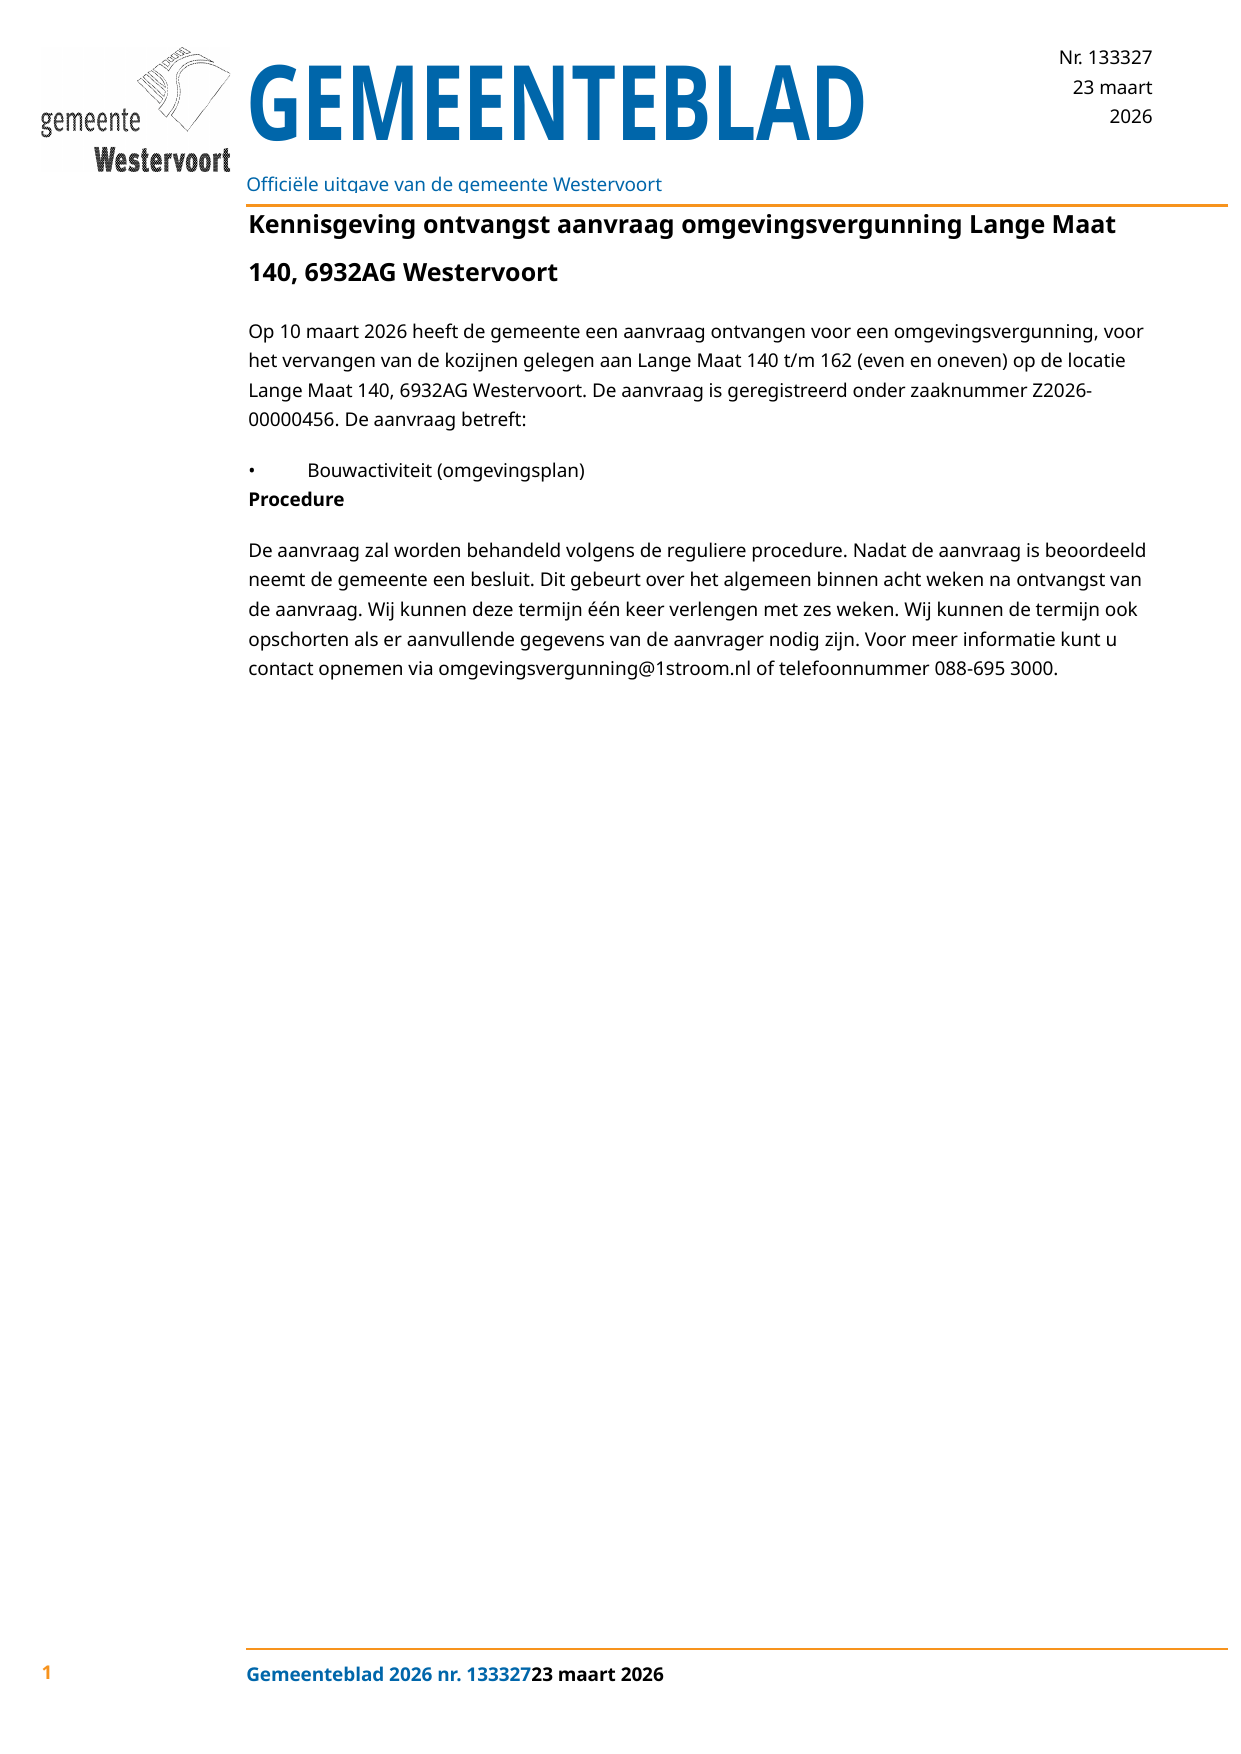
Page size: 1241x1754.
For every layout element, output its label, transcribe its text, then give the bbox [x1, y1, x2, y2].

text Kennisgeving ontvangst aanvraag omgevingsvergunning Lange Maat 140, 6932AG Westervoort [248, 207, 1152, 288]
text Op 10 maart 2026 heeft de gemeente een aanvraag ontvangen voor een omgevingsvergunning, voor het vervangen van de kozijnen gelegen aan Lange Maat 140 t/m 162 (even en oneven) op de locatie Lange Maat 140, 6932AG Westervoort. De aanvraag is geregistreerd onder zaaknummer Z2026-00000456. De aanvraag betreft: [248, 318, 1152, 432]
text Procedure [248, 487, 1152, 512]
list Bouwactiviteit (omgevingsplan) [248, 457, 1152, 483]
picture [41, 47, 231, 172]
text De aanvraag zal worden behandeld volgens de reguliere procedure. Nadat de aanvraag is beoordeeld neemt de gemeente een besluit. Dit gebeurt over het algemeen binnen acht weken na ontvangst van de aanvraag. Wij kunnen deze termijn één keer verlengen met zes weken. Wij kunnen de termijn ook opschorten als er aanvullende gegevens van de aanvrager nodig zijn. Voor meer informatie kunt u contact opnemen via omgevingsvergunning@1stroom.nl of telefoonnummer 088-695 3000. [248, 537, 1152, 681]
